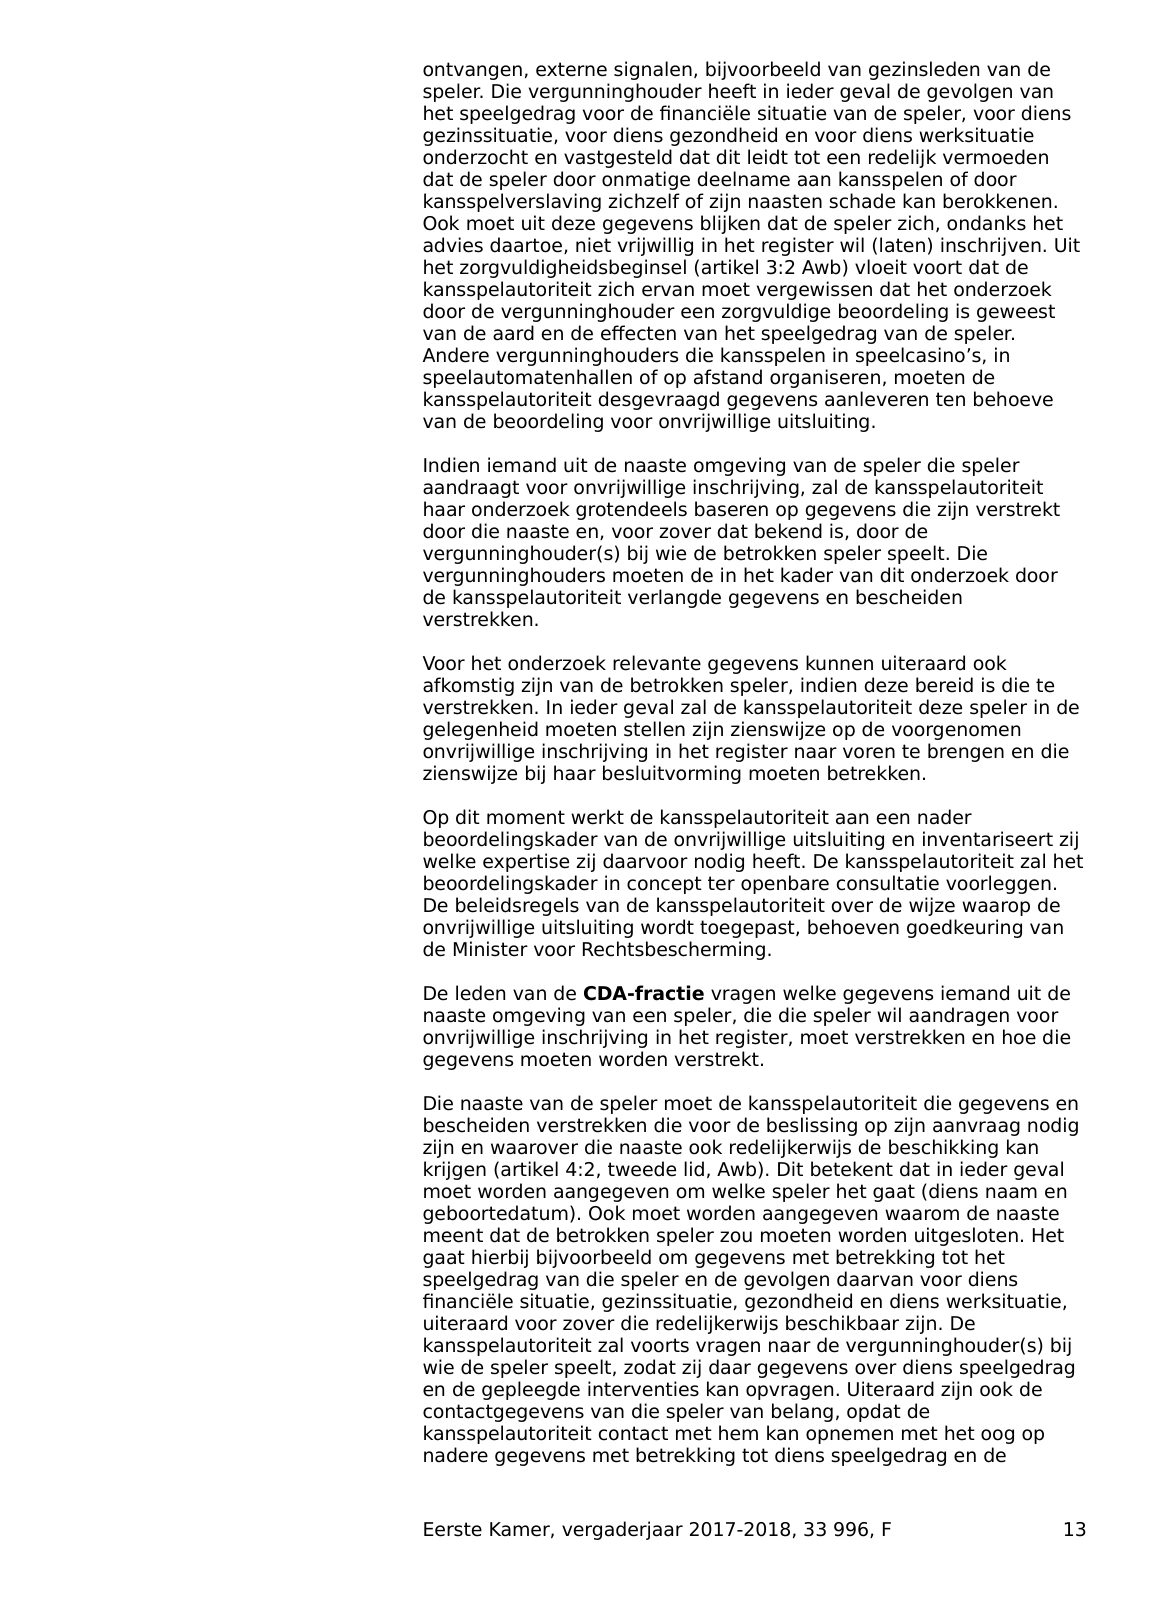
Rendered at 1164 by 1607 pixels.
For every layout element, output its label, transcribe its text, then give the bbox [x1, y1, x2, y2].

text Die naaste van de speler moet de kansspelautoriteit die gegevens en bescheiden verstrekken die voor de beslissing op zijn aanvraag nodig zijn en waarover die naaste ook redelijkerwijs de beschikking kan krijgen (artikel 4:2, tweede lid, Awb). Dit betekent dat in ieder geval moet worden aangegeven om welke speler het gaat (diens naam en geboortedatum). Ook moet worden aangegeven waarom de naaste meent dat de betrokken speler zou moeten worden uitgesloten. Het gaat hierbij bijvoorbeeld om gegevens met betrekking tot het speelgedrag van die speler en de gevolgen daarvan voor diens financiële situatie, gezinssituatie, gezondheid en diens werksituatie, uiteraard voor zover die redelijkerwijs beschikbaar zijn. De kansspelautoriteit zal voorts vragen naar de vergunninghouder(s) bij wie de speler speelt, zodat zij daar gegevens over diens speelgedrag en de gepleegde interventies kan opvragen. Uiteraard zijn ook de contactgegevens van die speler van belang, opdat de kansspelautoriteit contact met hem kan opnemen met het oog op nadere gegevens met betrekking tot diens speelgedrag en de [422, 1093, 1087, 1467]
text De leden van de CDA-fractie vragen welke gegevens iemand uit de naaste omgeving van een speler, die die speler wil aandragen voor onvrijwillige inschrijving in het register, moet verstrekken en hoe die gegevens moeten worden verstrekt. [422, 983, 1087, 1071]
text Voor het onderzoek relevante gegevens kunnen uiteraard ook afkomstig zijn van de betrokken speler, indien deze bereid is die te verstrekken. In ieder geval zal de kansspelautoriteit deze speler in de gelegenheid moeten stellen zijn zienswijze op de voorgenomen onvrijwillige inschrijving in het register naar voren te brengen en die zienswijze bij haar besluitvorming moeten betrekken. [422, 653, 1087, 785]
text ontvangen, externe signalen, bijvoorbeeld van gezinsleden van de speler. Die vergunninghouder heeft in ieder geval de gevolgen van het speelgedrag voor de financiële situatie van de speler, voor diens gezinssituatie, voor diens gezondheid en voor diens werksituatie onderzocht en vastgesteld dat dit leidt tot een redelijk vermoeden dat de speler door onmatige deelname aan kansspelen of door kansspelverslaving zichzelf of zijn naasten schade kan berokkenen. Ook moet uit deze gegevens blijken dat de speler zich, ondanks het advies daartoe, niet vrijwillig in het register wil (laten) inschrijven. Uit het zorgvuldigheidsbeginsel (artikel 3:2 Awb) vloeit voort dat de kansspelautoriteit zich ervan moet vergewissen dat het onderzoek door de vergunninghouder een zorgvuldige beoordeling is geweest van de aard en de effecten van het speelgedrag van de speler. Andere vergunninghouders die kansspelen in speelcasino’s, in speelautomatenhallen of op afstand organiseren, moeten de kansspelautoriteit desgevraagd gegevens aanleveren ten behoeve van de beoordeling voor onvrijwillige uitsluiting. [422, 59, 1087, 433]
text Op dit moment werkt de kansspelautoriteit aan een nader beoordelingskader van de onvrijwillige uitsluiting en inventariseert zij welke expertise zij daarvoor nodig heeft. De kansspelautoriteit zal het beoordelingskader in concept ter openbare consultatie voorleggen. De beleidsregels van de kansspelautoriteit over de wijze waarop de onvrijwillige uitsluiting wordt toegepast, behoeven goedkeuring van de Minister voor Rechtsbescherming. [422, 807, 1087, 961]
text Indien iemand uit de naaste omgeving van de speler die speler aandraagt voor onvrijwillige inschrijving, zal de kansspelautoriteit haar onderzoek grotendeels baseren op gegevens die zijn verstrekt door die naaste en, voor zover dat bekend is, door de vergunninghouder(s) bij wie de betrokken speler speelt. Die vergunninghouders moeten de in het kader van dit onderzoek door de kansspelautoriteit verlangde gegevens en bescheiden verstrekken. [422, 455, 1087, 631]
